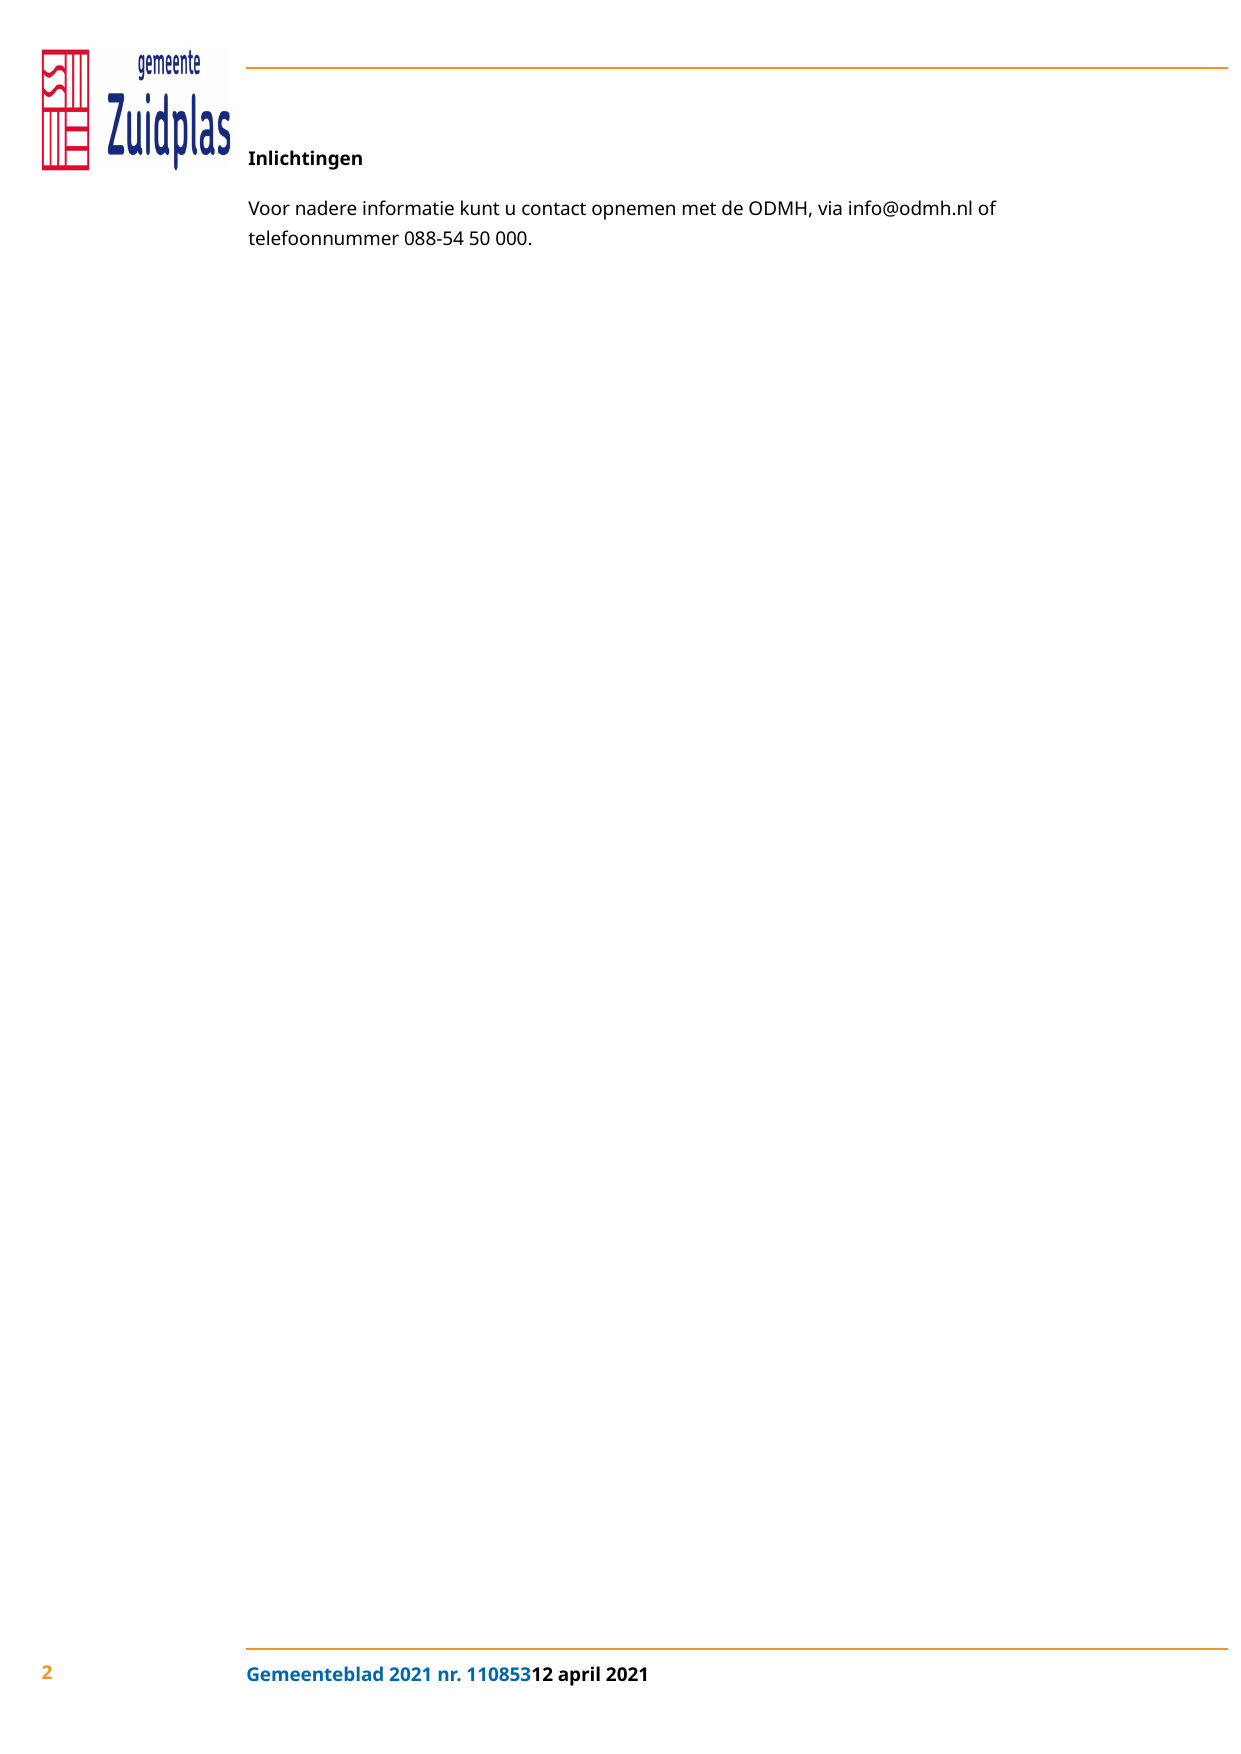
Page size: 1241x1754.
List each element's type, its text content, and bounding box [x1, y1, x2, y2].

picture [41, 47, 231, 172]
text Voor nadere informatie kunt u contact opnemen met de ODMH, via info@odmh.nl of telefoonnummer 088-54 50 000. [248, 196, 1152, 251]
text Inlichtingen [248, 145, 1152, 171]
